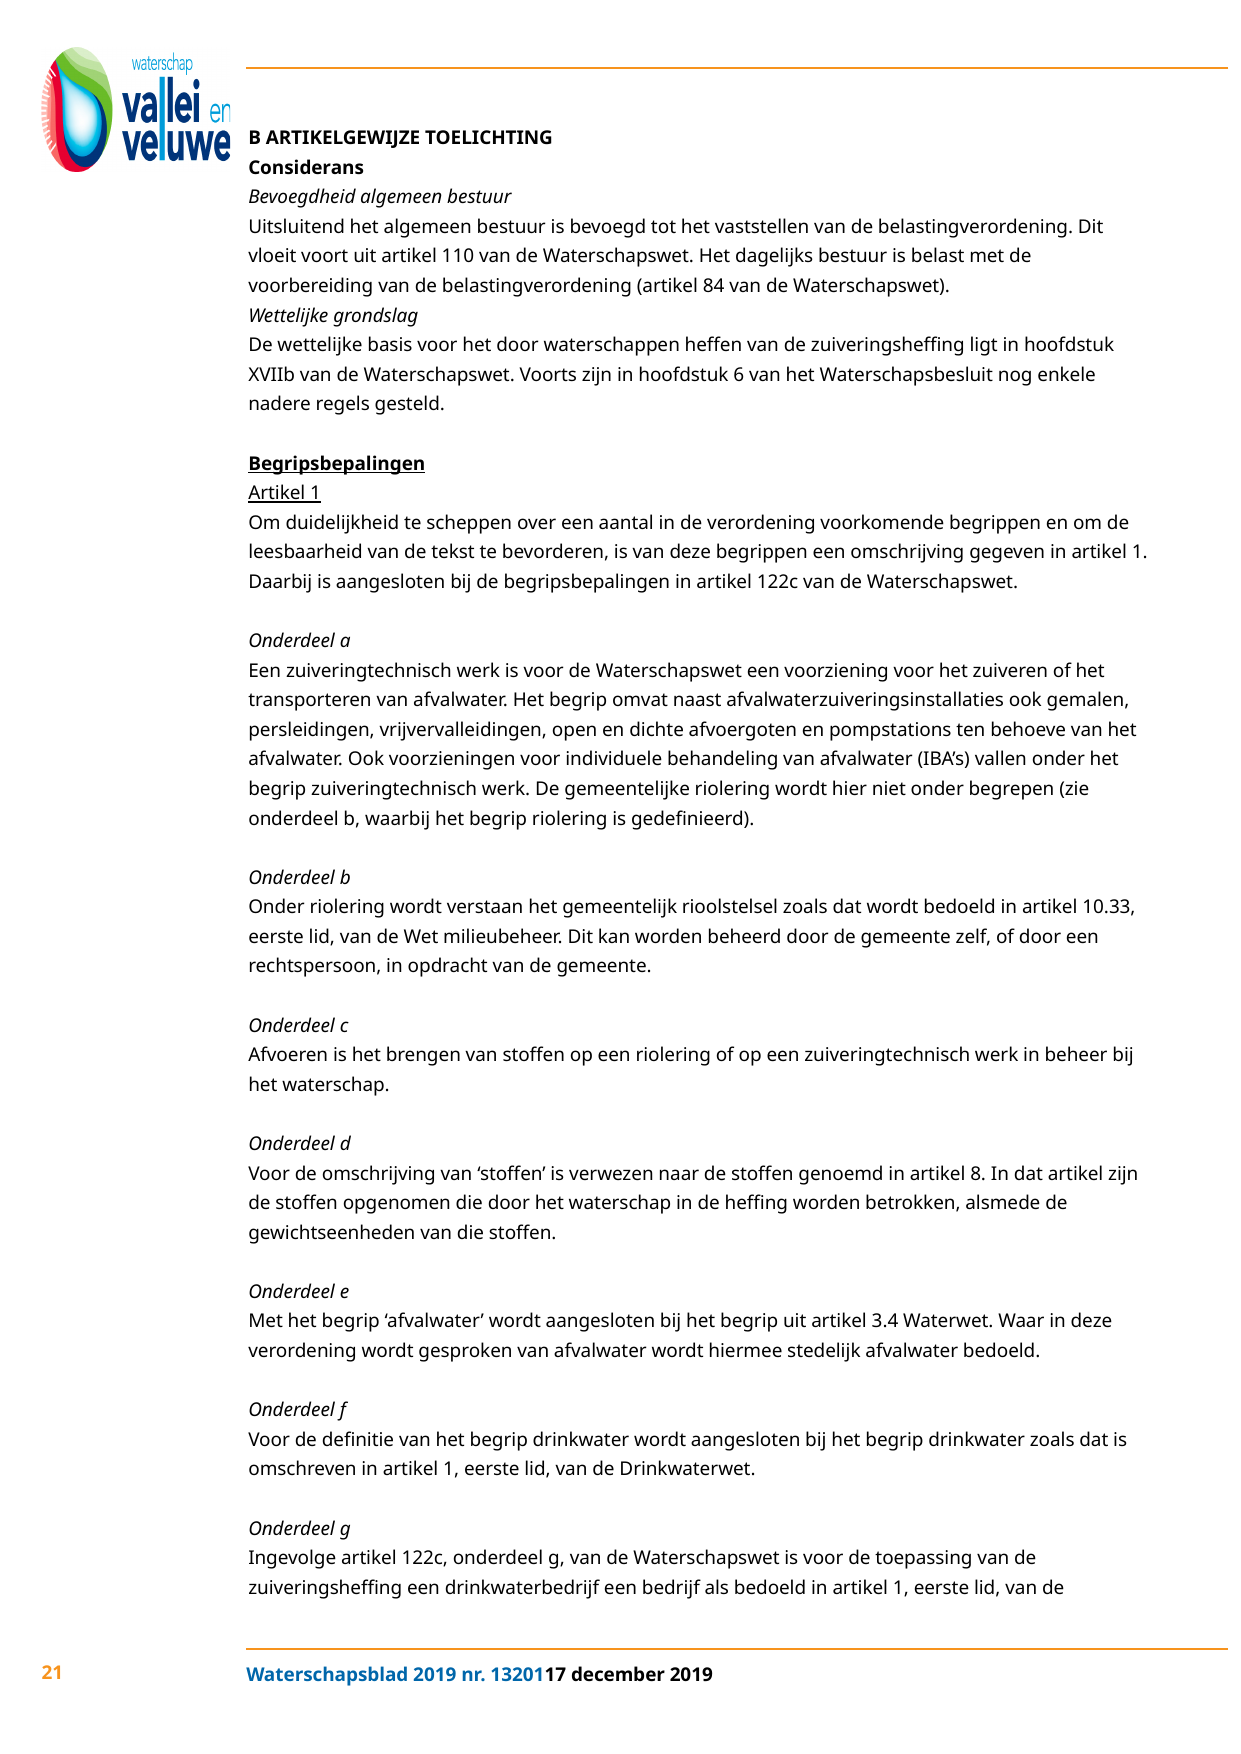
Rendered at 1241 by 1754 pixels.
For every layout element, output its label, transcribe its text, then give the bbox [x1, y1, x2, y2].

text Onderdeel f [248, 1396, 1152, 1422]
text Voor de omschrijving van ‘stoffen’ is verwezen naar de stoffen genoemd in artikel 8. In dat artikel zijn de stoffen opgenomen die door het waterschap in de heffing worden betrokken, alsmede de gewichtseenheden van die stoffen. [248, 1160, 1152, 1245]
text Onderdeel a [248, 627, 1152, 653]
text Onderdeel g [248, 1515, 1152, 1541]
text Onderdeel b [248, 864, 1152, 890]
text Wettelijke grondslag [248, 302, 1152, 328]
text Considerans [248, 154, 1152, 180]
text Artikel 1 [248, 479, 1152, 505]
text Voor de definitie van het begrip drinkwater wordt aangesloten bij het begrip drinkwater zoals dat is omschreven in artikel 1, eerste lid, van de Drinkwaterwet. [248, 1426, 1152, 1481]
text Met het begrip ‘afvalwater’ wordt aangesloten bij het begrip uit artikel 3.4 Waterwet. Waar in deze verordening wordt gesproken van afvalwater wordt hiermee stedelijk afvalwater bedoeld. [248, 1308, 1152, 1363]
text De wettelijke basis voor het door waterschappen heffen van de zuiveringsheffing ligt in hoofdstuk XVIIb van de Waterschapswet. Voorts zijn in hoofdstuk 6 van het Waterschapsbesluit nog enkele nadere regels gesteld. [248, 331, 1152, 416]
text B ARTIKELGEWIJZE TOELICHTING [248, 124, 1152, 150]
text Onderdeel c [248, 1012, 1152, 1038]
text Bevoegdheid algemeen bestuur [248, 183, 1152, 209]
text Afvoeren is het brengen van stoffen op een riolering of op een zuiveringtechnisch werk in beheer bij het waterschap. [248, 1041, 1152, 1097]
text Ingevolge artikel 122c, onderdeel g, van de Waterschapswet is voor de toepassing van de zuiveringsheffing een drinkwaterbedrijf een bedrijf als bedoeld in artikel 1, eerste lid, van de [248, 1544, 1152, 1600]
text Onderdeel e [248, 1278, 1152, 1304]
picture [41, 47, 231, 172]
text Om duidelijkheid te scheppen over een aantal in de verordening voorkomende begrippen en om de leesbaarheid van de tekst te bevorderen, is van deze begrippen een omschrijving gegeven in artikel 1. Daarbij is aangesloten bij de begripsbepalingen in artikel 122c van de Waterschapswet. [248, 509, 1152, 594]
text Onder riolering wordt verstaan het gemeentelijk rioolstelsel zoals dat wordt bedoeld in artikel 10.33, eerste lid, van de Wet milieubeheer. Dit kan worden beheerd door de gemeente zelf, of door een rechtspersoon, in opdracht van de gemeente. [248, 893, 1152, 978]
text Onderdeel d [248, 1130, 1152, 1156]
text Een zuiveringtechnisch werk is voor de Waterschapswet een voorziening voor het zuiveren of het transporteren van afvalwater. Het begrip omvat naast afvalwaterzuiveringsinstallaties ook gemalen, persleidingen, vrijvervalleidingen, open en dichte afvoergoten en pompstations ten behoeve van het afvalwater. Ook voorzieningen voor individuele behandeling van afvalwater (IBA’s) vallen onder het begrip zuiveringtechnisch werk. De gemeentelijke riolering wordt hier niet onder begrepen (zie onderdeel b, waarbij het begrip riolering is gedefinieerd). [248, 657, 1152, 831]
text Uitsluitend het algemeen bestuur is bevoegd tot het vaststellen van de belastingverordening. Dit vloeit voort uit artikel 110 van de Waterschapswet. Het dagelijks bestuur is belast met de voorbereiding van de belastingverordening (artikel 84 van de Waterschapswet). [248, 213, 1152, 298]
text Begripsbepalingen [248, 450, 1152, 476]
